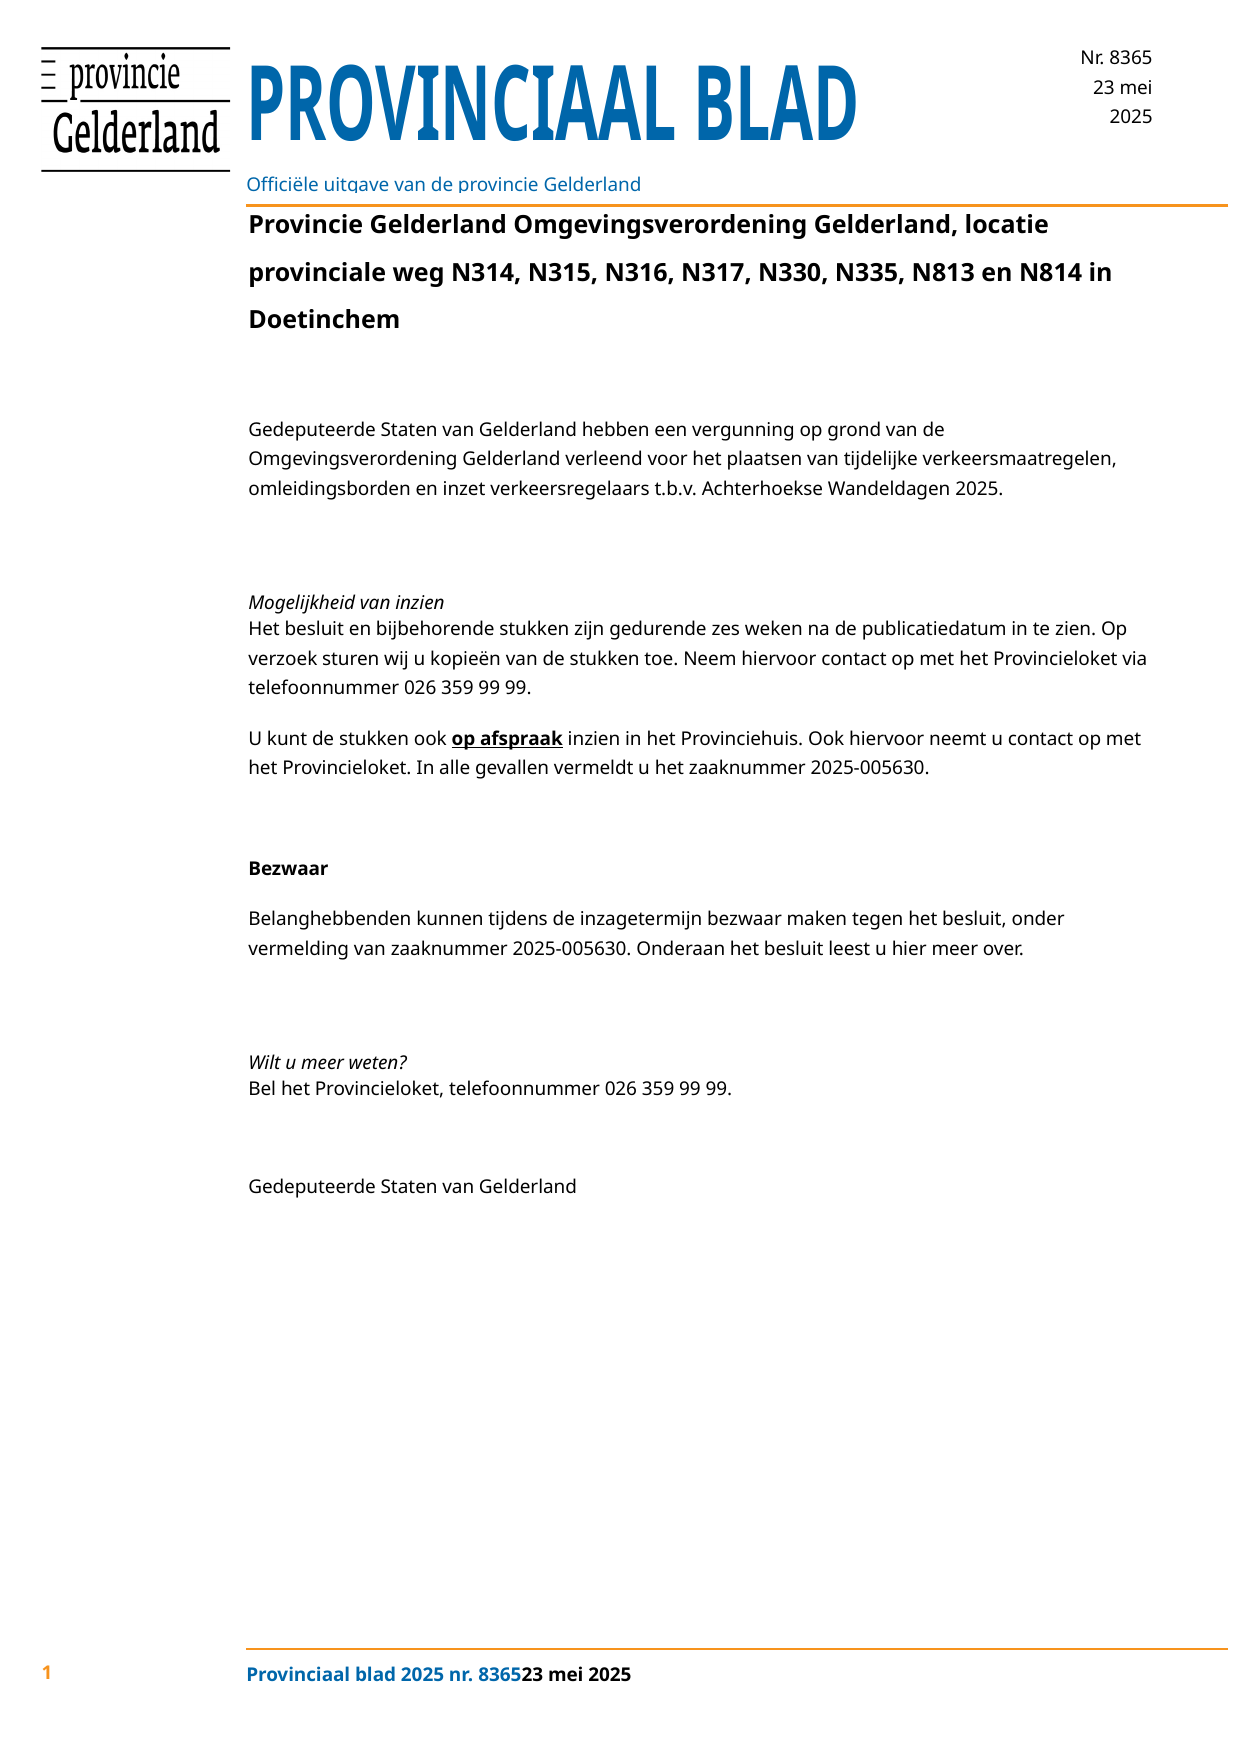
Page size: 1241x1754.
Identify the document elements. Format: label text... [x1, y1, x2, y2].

picture [41, 47, 231, 172]
text Provincie Gelderland Omgevingsverordening Gelderland, locatie provinciale weg N314, N315, N316, N317, N330, N335, N813 en N814 in Doetinchem [248, 207, 1152, 336]
text Bezwaar [248, 855, 1152, 881]
text Gedeputeerde Staten van Gelderland [248, 1173, 1152, 1199]
text Wilt u meer weten? [248, 1049, 1152, 1075]
text Bel het Provincieloket, telefoonnummer 026 359 99 99. [248, 1075, 1152, 1101]
text Het besluit en bijbehorende stukken zijn gedurende zes weken na de publicatiedatum in te zien. Op verzoek sturen wij u kopieën van de stukken toe. Neem hiervoor contact op met het Provincieloket via telefoonnummer 026 359 99 99. [248, 615, 1152, 700]
text Mogelijkheid van inzien [248, 589, 1152, 615]
text U kunt de stukken ook op afspraak inzien in het Provinciehuis. Ook hiervoor neemt u contact op met het Provincieloket. In alle gevallen vermeldt u het zaaknummer 2025-005630. [248, 725, 1152, 780]
text Gedeputeerde Staten van Gelderland hebben een vergunning op grond van de Omgevingsverordening Gelderland verleend voor het plaatsen van tijdelijke verkeersmaatregelen, omleidingsborden en inzet verkeersregelaars t.b.v. Achterhoekse Wandeldagen 2025. [248, 416, 1152, 501]
text Belanghebbenden kunnen tijdens de inzagetermijn bezwaar maken tegen het besluit, onder vermelding van zaaknummer 2025-005630. Onderaan het besluit leest u hier meer over. [248, 906, 1152, 961]
